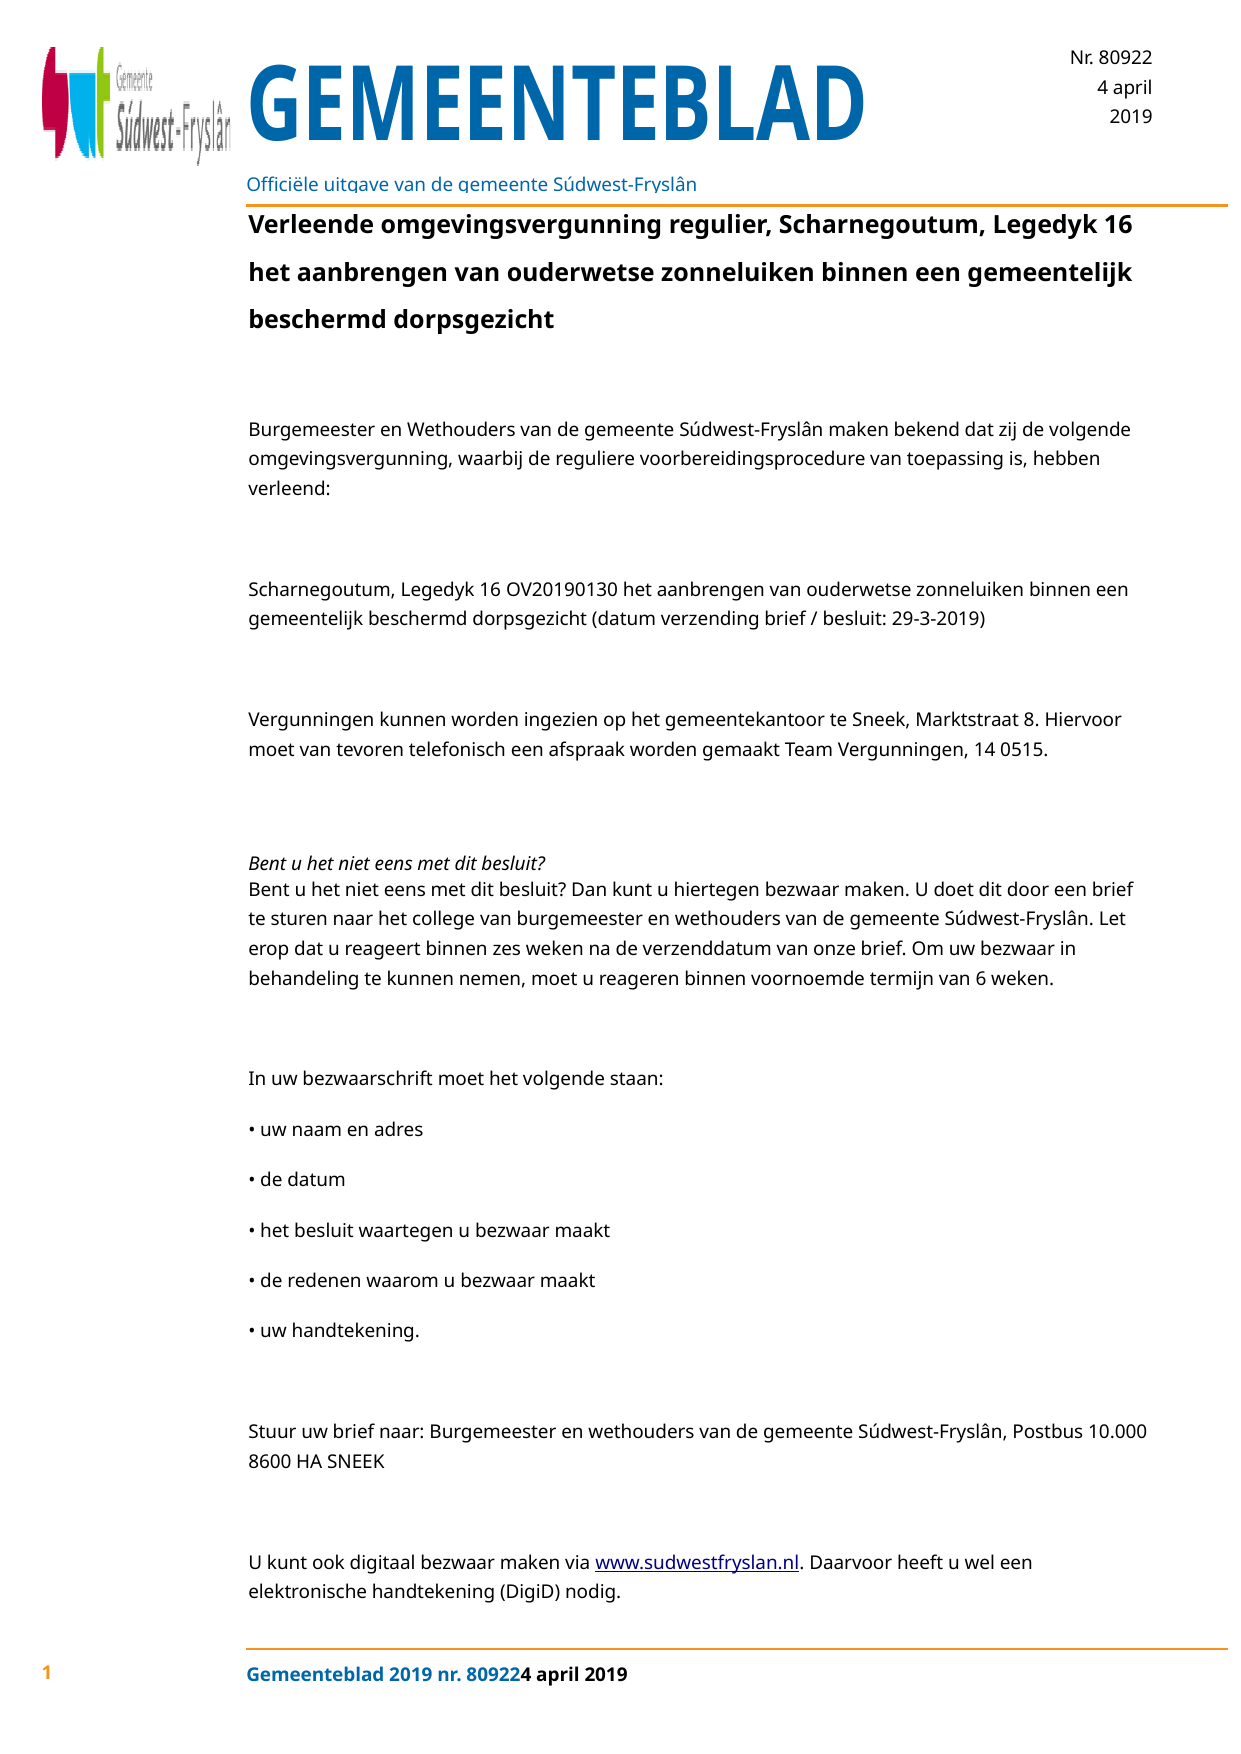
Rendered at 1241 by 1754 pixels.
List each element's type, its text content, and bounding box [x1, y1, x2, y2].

text In uw bezwaarschrift moet het volgende staan: [248, 1066, 1152, 1091]
text • de datum [248, 1166, 1152, 1192]
text U kunt ook digitaal bezwaar maken via www.sudwestfryslan.nl. Daarvoor heeft u wel een elektronische handtekening (DigiD) nodig. [248, 1549, 1152, 1604]
text Bent u het niet eens met dit besluit? [248, 850, 1152, 876]
text Burgemeester en Wethouders van de gemeente Súdwest-Fryslân maken bekend dat zij de volgende omgevingsvergunning, waarbij de reguliere voorbereidingsprocedure van toepassing is, hebben verleend: [248, 416, 1152, 501]
text • het besluit waartegen u bezwaar maakt [248, 1217, 1152, 1243]
text Scharnegoutum, Legedyk 16 OV20190130 het aanbrengen van ouderwetse zonneluiken binnen een gemeentelijk beschermd dorpsgezicht (datum verzending brief / besluit: 29-3-2019) [248, 576, 1152, 631]
text Vergunningen kunnen worden ingezien op het gemeentekantoor te Sneek, Marktstraat 8. Hiervoor moet van tevoren telefonisch een afspraak worden gemaakt Team Vergunningen, 14 0515. [248, 706, 1152, 762]
text • de redenen waarom u bezwaar maakt [248, 1267, 1152, 1293]
text • uw handtekening. [248, 1318, 1152, 1343]
text Bent u het niet eens met dit besluit? Dan kunt u hiertegen bezwaar maken. U doet dit door een brief te sturen naar het college van burgemeester en wethouders van de gemeente Súdwest-Fryslân. Let erop dat u reageert binnen zes weken na de verzenddatum van onze brief. Om uw bezwaar in behandeling te kunnen nemen, moet u reageren binnen voornoemde termijn van 6 weken. [248, 876, 1152, 991]
text • uw naam en adres [248, 1116, 1152, 1142]
text Stuur uw brief naar: Burgemeester en wethouders van de gemeente Súdwest-Fryslân, Postbus 10.000 8600 HA SNEEK [248, 1418, 1152, 1474]
picture [41, 47, 231, 172]
text Verleende omgevingsvergunning regulier, Scharnegoutum, Legedyk 16 het aanbrengen van ouderwetse zonneluiken binnen een gemeentelijk beschermd dorpsgezicht [248, 207, 1152, 336]
